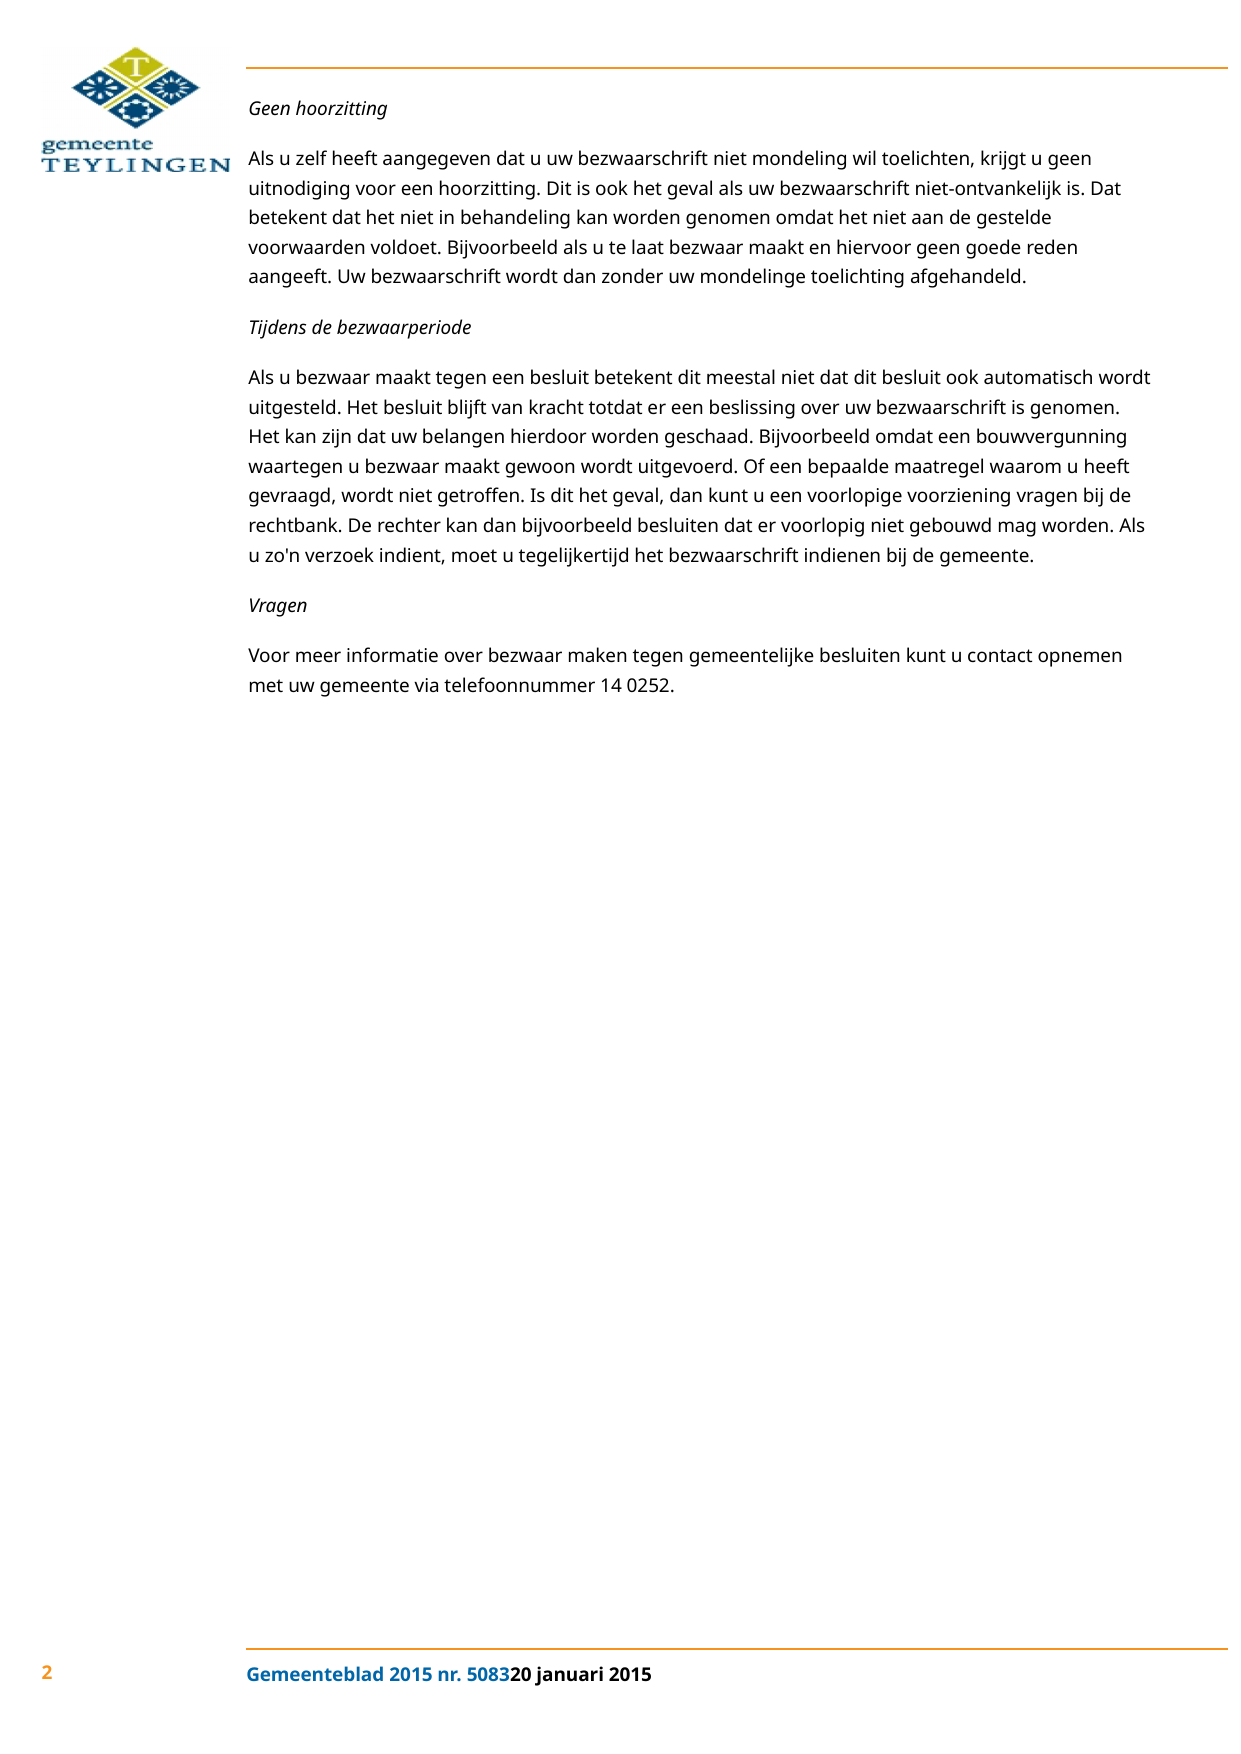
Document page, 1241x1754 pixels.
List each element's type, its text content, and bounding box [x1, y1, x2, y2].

text Voor meer informatie over bezwaar maken tegen gemeentelijke besluiten kunt u contact opnemen met uw gemeente via telefoonnummer 14 0252. [248, 643, 1152, 698]
text Als u bezwaar maakt tegen een besluit betekent dit meestal niet dat dit besluit ook automatisch wordt uitgesteld. Het besluit blijft van kracht totdat er een beslissing over uw bezwaarschrift is genomen. Het kan zijn dat uw belangen hierdoor worden geschaad. Bijvoorbeeld omdat een bouwvergunning waartegen u bezwaar maakt gewoon wordt uitgevoerd. Of een bepaalde maatregel waarom u heeft gevraagd, wordt niet getroffen. Is dit het geval, dan kunt u een voorlopige voorziening vragen bij de rechtbank. De rechter kan dan bijvoorbeeld besluiten dat er voorlopig niet gebouwd mag worden. Als u zo'n verzoek indient, moet u tegelijkertijd het bezwaarschrift indienen bij de gemeente. [248, 364, 1152, 568]
text Als u zelf heeft aangegeven dat u uw bezwaarschrift niet mondeling wil toelichten, krijgt u geen uitnodiging voor een hoorzitting. Dit is ook het geval als uw bezwaarschrift niet-ontvankelijk is. Dat betekent dat het niet in behandeling kan worden genomen omdat het niet aan de gestelde voorwaarden voldoet. Bijvoorbeeld als u te laat bezwaar maakt en hiervoor geen goede reden aangeeft. Uw bezwaarschrift wordt dan zonder uw mondelinge toelichting afgehandeld. [248, 145, 1152, 289]
text Tijdens de bezwaarperiode [248, 314, 1152, 340]
text Vragen [248, 592, 1152, 618]
picture [41, 47, 231, 172]
text Geen hoorzitting [248, 95, 1152, 121]
